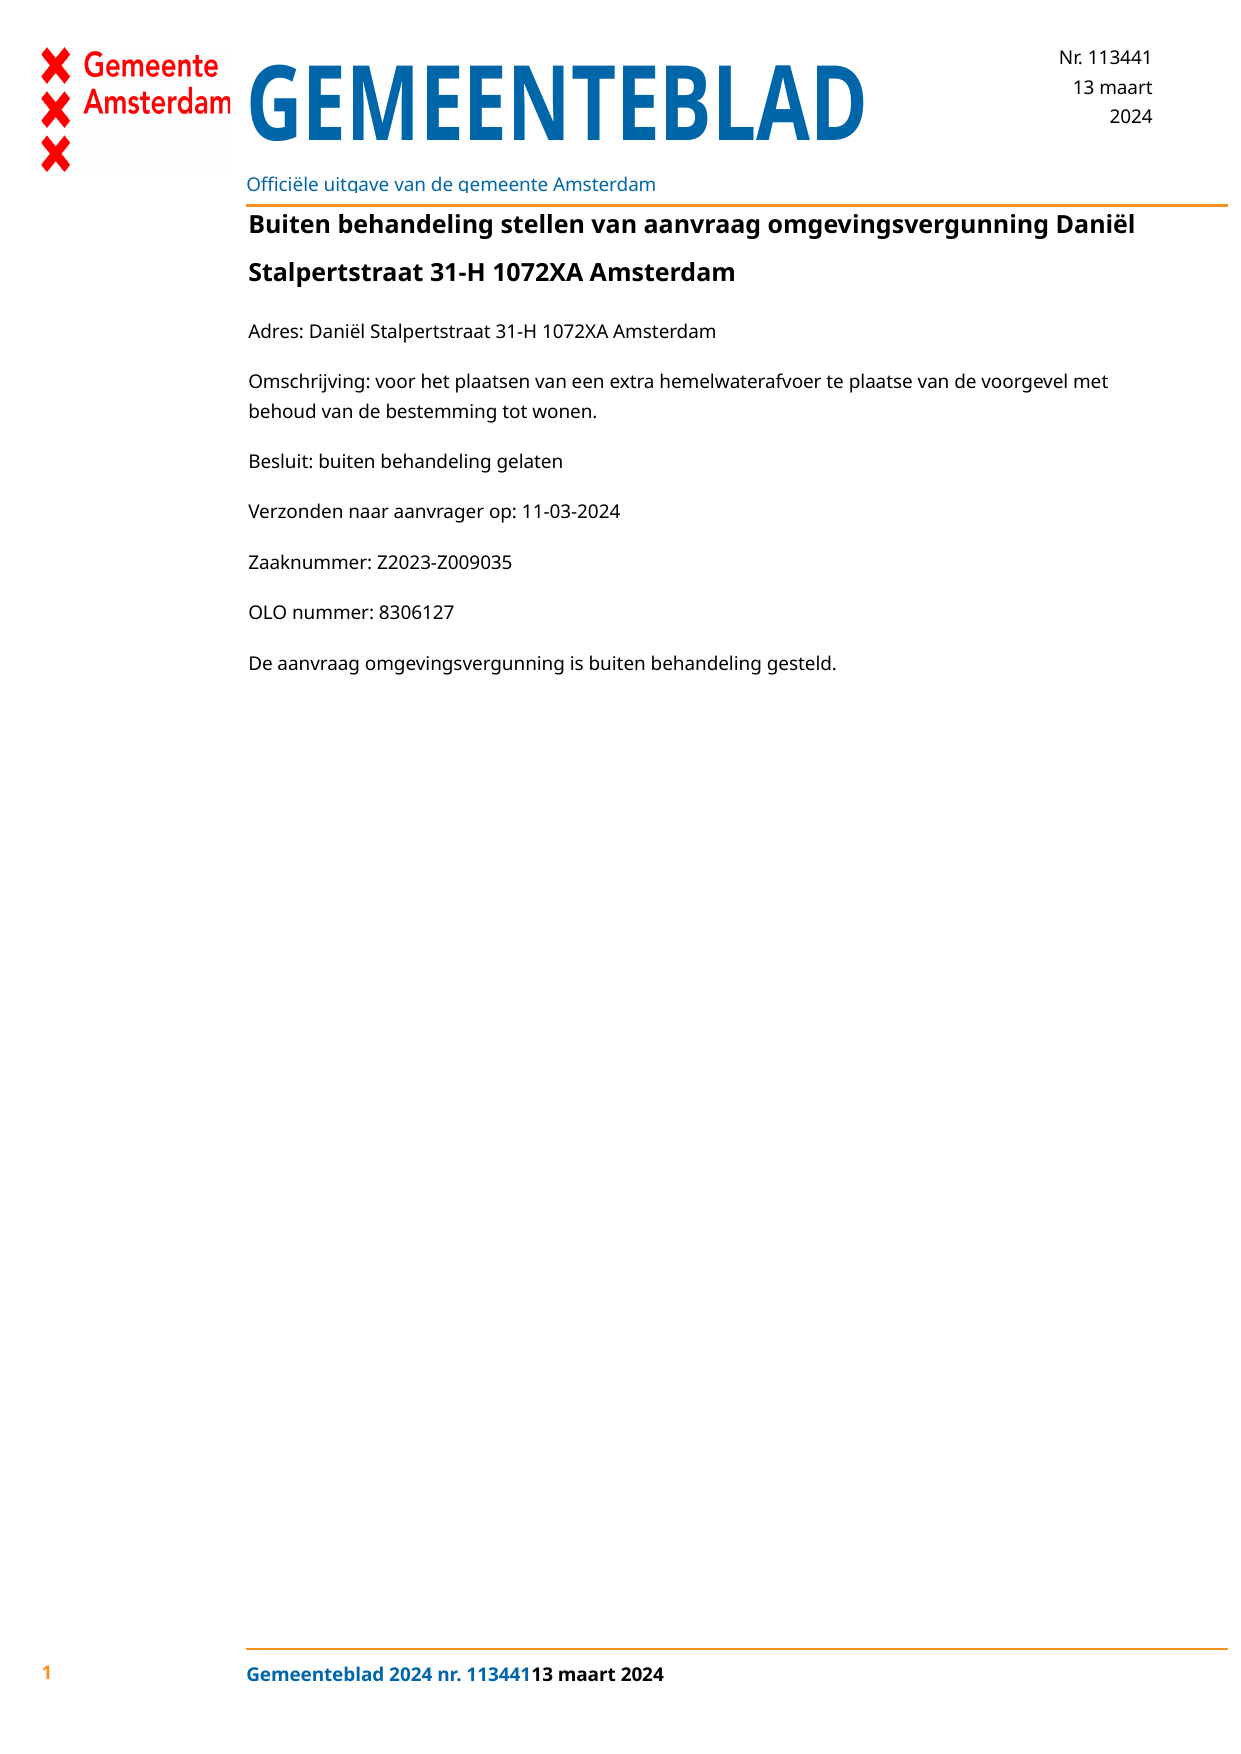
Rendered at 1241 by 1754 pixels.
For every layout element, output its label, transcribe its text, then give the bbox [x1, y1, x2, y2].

text Besluit: buiten behandeling gelaten [248, 448, 1152, 474]
text Adres: Daniël Stalpertstraat 31-H 1072XA Amsterdam [248, 318, 1152, 344]
text Buiten behandeling stellen van aanvraag omgevingsvergunning Daniël Stalpertstraat 31-H 1072XA Amsterdam [248, 207, 1152, 288]
text Verzonden naar aanvrager op: 11-03-2024 [248, 499, 1152, 524]
text Omschrijving: voor het plaatsen van een extra hemelwaterafvoer te plaatse van de voorgevel met behoud van de bestemming tot wonen. [248, 368, 1152, 424]
text Zaaknummer: Z2023-Z009035 [248, 549, 1152, 575]
text De aanvraag omgevingsvergunning is buiten behandeling gesteld. [248, 650, 1152, 676]
picture [41, 47, 231, 172]
text OLO nummer: 8306127 [248, 599, 1152, 625]
